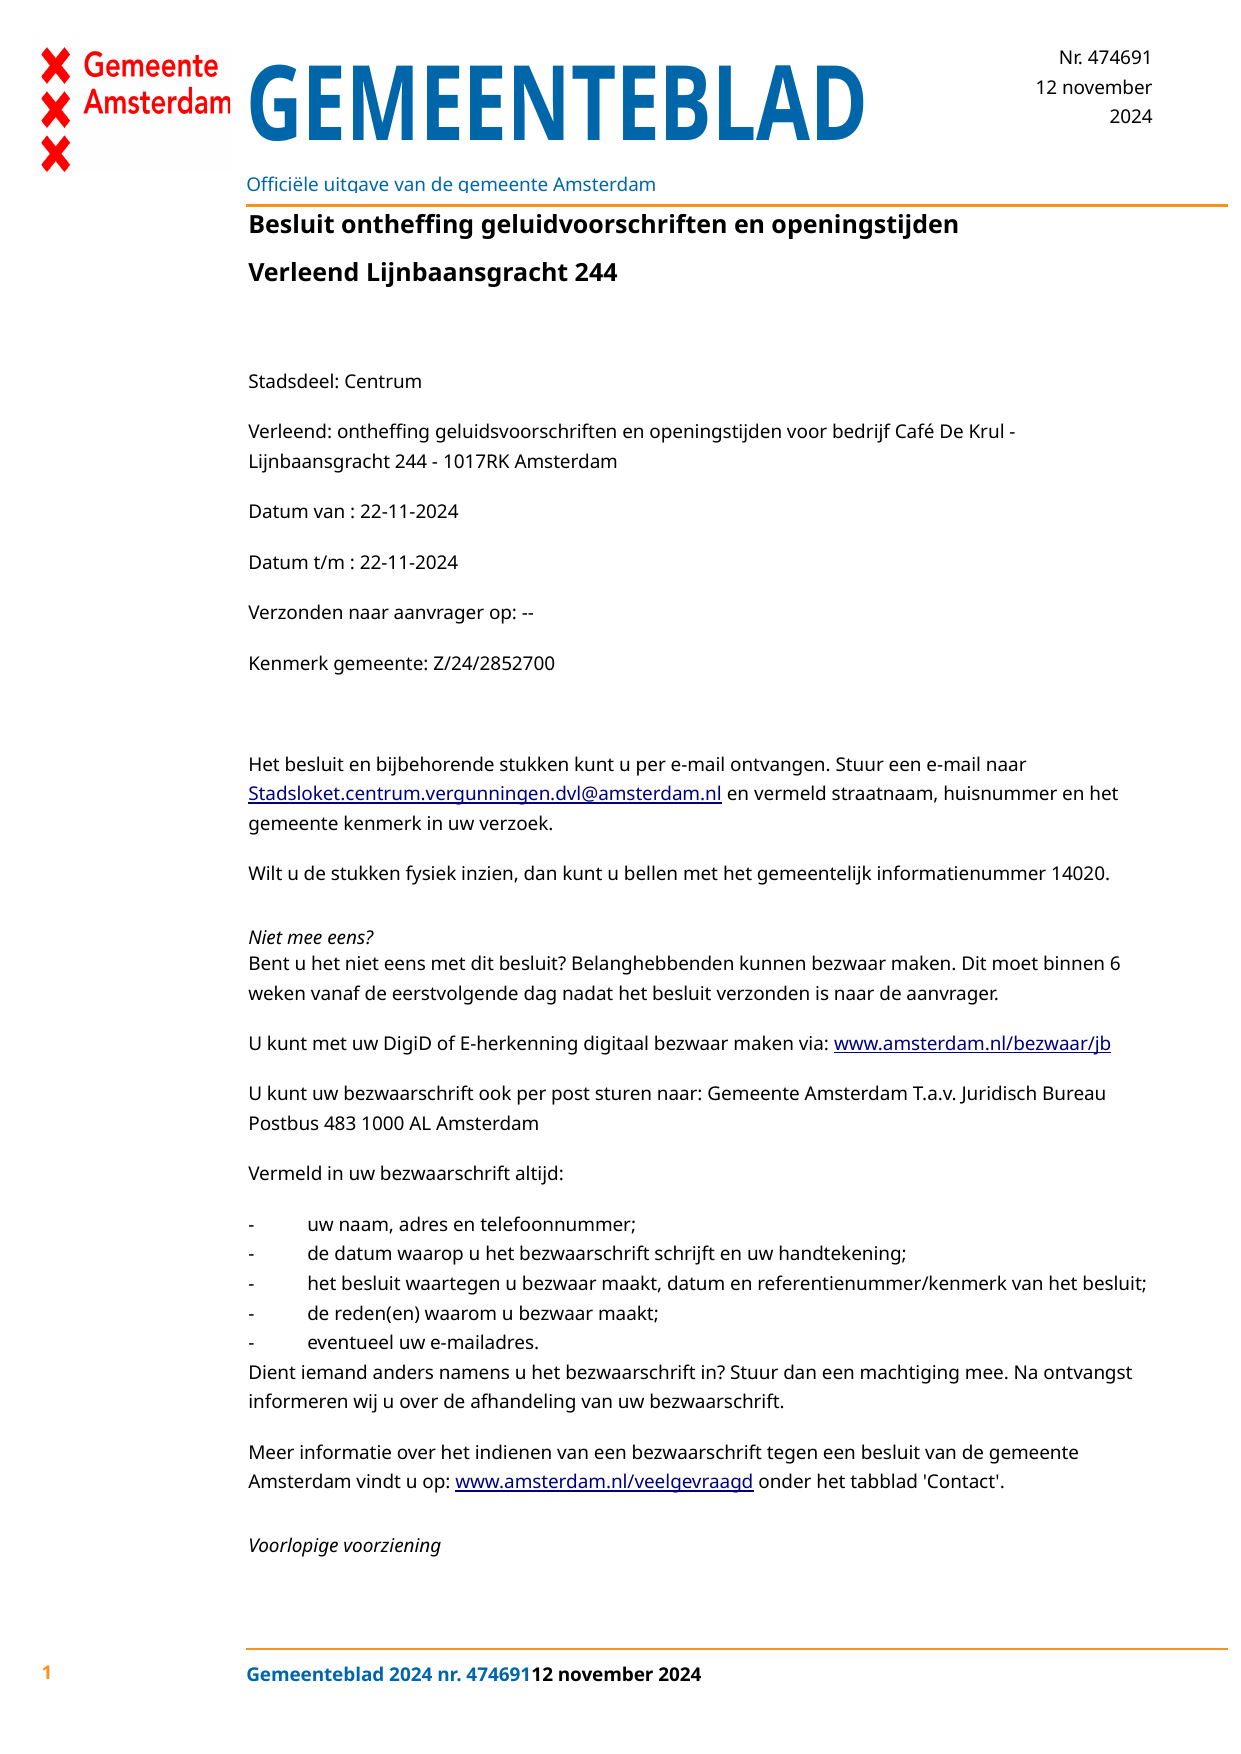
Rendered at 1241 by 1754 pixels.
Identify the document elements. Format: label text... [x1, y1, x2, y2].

text Verleend: ontheffing geluidsvoorschriften en openingstijden voor bedrijf Café De Krul - Lijnbaansgracht 244 - 1017RK Amsterdam [248, 419, 1152, 474]
text U kunt uw bezwaarschrift ook per post sturen naar: Gemeente Amsterdam T.a.v. Juridisch Bureau Postbus 483 1000 AL Amsterdam [248, 1081, 1152, 1136]
list de datum waarop u het bezwaarschrift schrijft en uw handtekening; [248, 1241, 1152, 1266]
text Meer informatie over het indienen van een bezwaarschrift tegen een besluit van de gemeente Amsterdam vindt u op: www.amsterdam.nl/veelgevraagd onder het tabblad 'Contact'. [248, 1439, 1152, 1494]
text Verzonden naar aanvrager op: -- [248, 599, 1152, 625]
text Stadsdeel: Centrum [248, 368, 1152, 394]
text Voorlopige voorziening [248, 1532, 1152, 1558]
list de reden(en) waarom u bezwaar maakt; [248, 1300, 1152, 1325]
text U kunt met uw DigiD of E-herkenning digitaal bezwaar maken via: www.amsterdam.nl/bezwaar/jb [248, 1030, 1152, 1056]
text Dient iemand anders namens u het bezwaarschrift in? Stuur dan een machtiging mee. Na ontvangst informeren wij u over de afhandeling van uw bezwaarschrift. [248, 1359, 1152, 1414]
text Bent u het niet eens met dit besluit? Belanghebbenden kunnen bezwaar maken. Dit moet binnen 6 weken vanaf de eerstvolgende dag nadat het besluit verzonden is naar de aanvrager. [248, 950, 1152, 1005]
list eventueel uw e-mailadres. [248, 1329, 1152, 1355]
text Wilt u de stukken fysiek inzien, dan kunt u bellen met het gemeentelijk informatienummer 14020. [248, 860, 1152, 886]
picture [41, 47, 231, 172]
list het besluit waartegen u bezwaar maakt, datum en referentienummer/kenmerk van het besluit; [248, 1270, 1152, 1296]
text Het besluit en bijbehorende stukken kunt u per e-mail ontvangen. Stuur een e-mail naar Stadsloket.centrum.vergunningen.dvl@amsterdam.nl en vermeld straatnaam, huisnummer en het gemeente kenmerk in uw verzoek. [248, 751, 1152, 836]
text Besluit ontheffing geluidvoorschriften en openingstijden Verleend Lijnbaansgracht 244 [248, 207, 1152, 288]
text Vermeld in uw bezwaarschrift altijd: [248, 1161, 1152, 1186]
text Niet mee eens? [248, 924, 1152, 950]
text Datum van : 22-11-2024 [248, 499, 1152, 524]
text Kenmerk gemeente: Z/24/2852700 [248, 650, 1152, 676]
list uw naam, adres en telefoonnummer; [248, 1211, 1152, 1237]
text Datum t/m : 22-11-2024 [248, 549, 1152, 575]
